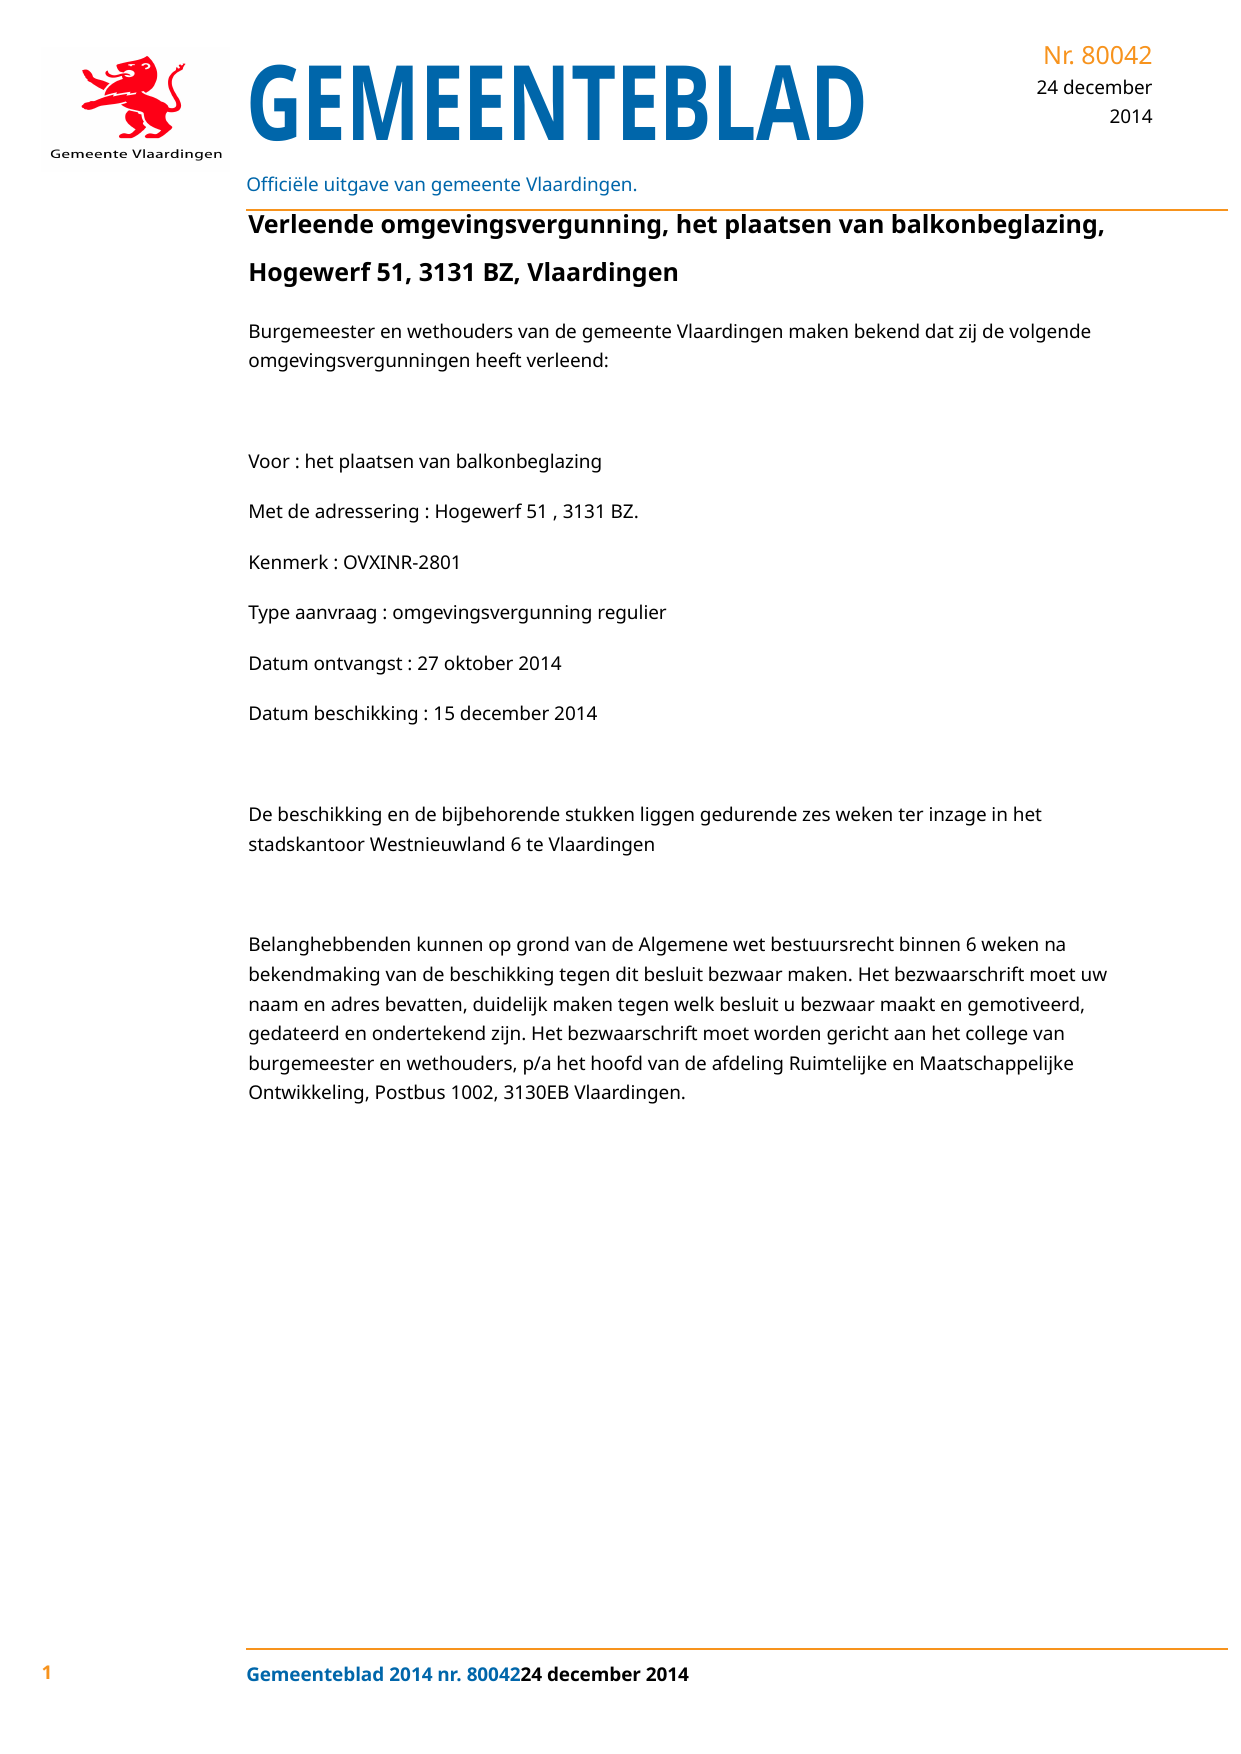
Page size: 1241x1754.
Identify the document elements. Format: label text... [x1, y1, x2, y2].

text Datum ontvangst : 27 oktober 2014 [248, 650, 1152, 676]
text Datum beschikking : 15 december 2014 [248, 700, 1152, 726]
text Met de adressering : Hogewerf 51 , 3131 BZ. [248, 499, 1152, 524]
text Kenmerk : OVXINR-2801 [248, 549, 1152, 575]
text Burgemeester en wethouders van de gemeente Vlaardingen maken bekend dat zij de volgende omgevingsvergunningen heeft verleend: [248, 318, 1152, 373]
text De beschikking en de bijbehorende stukken liggen gedurende zes weken ter inzage in het stadskantoor Westnieuwland 6 te Vlaardingen [248, 801, 1152, 857]
text Type aanvraag : omgevingsvergunning regulier [248, 599, 1152, 625]
text Voor : het plaatsen van balkonbeglazing [248, 448, 1152, 474]
text Belanghebbenden kunnen op grond van de Algemene wet bestuursrecht binnen 6 weken na bekendmaking van de beschikking tegen dit besluit bezwaar maken. Het bezwaarschrift moet uw naam en adres bevatten, duidelijk maken tegen welk besluit u bezwaar maakt en gemotiveerd, gedateerd en ondertekend zijn. Het bezwaarschrift moet worden gericht aan het college van burgemeester en wethouders, p/a het hoofd van de afdeling Ruimtelijke en Maatschappelijke Ontwikkeling, Postbus 1002, 3130EB Vlaardingen. [248, 932, 1152, 1105]
text Verleende omgevingsvergunning, het plaatsen van balkonbeglazing, Hogewerf 51, 3131 BZ, Vlaardingen [248, 211, 1152, 288]
picture [41, 47, 231, 172]
